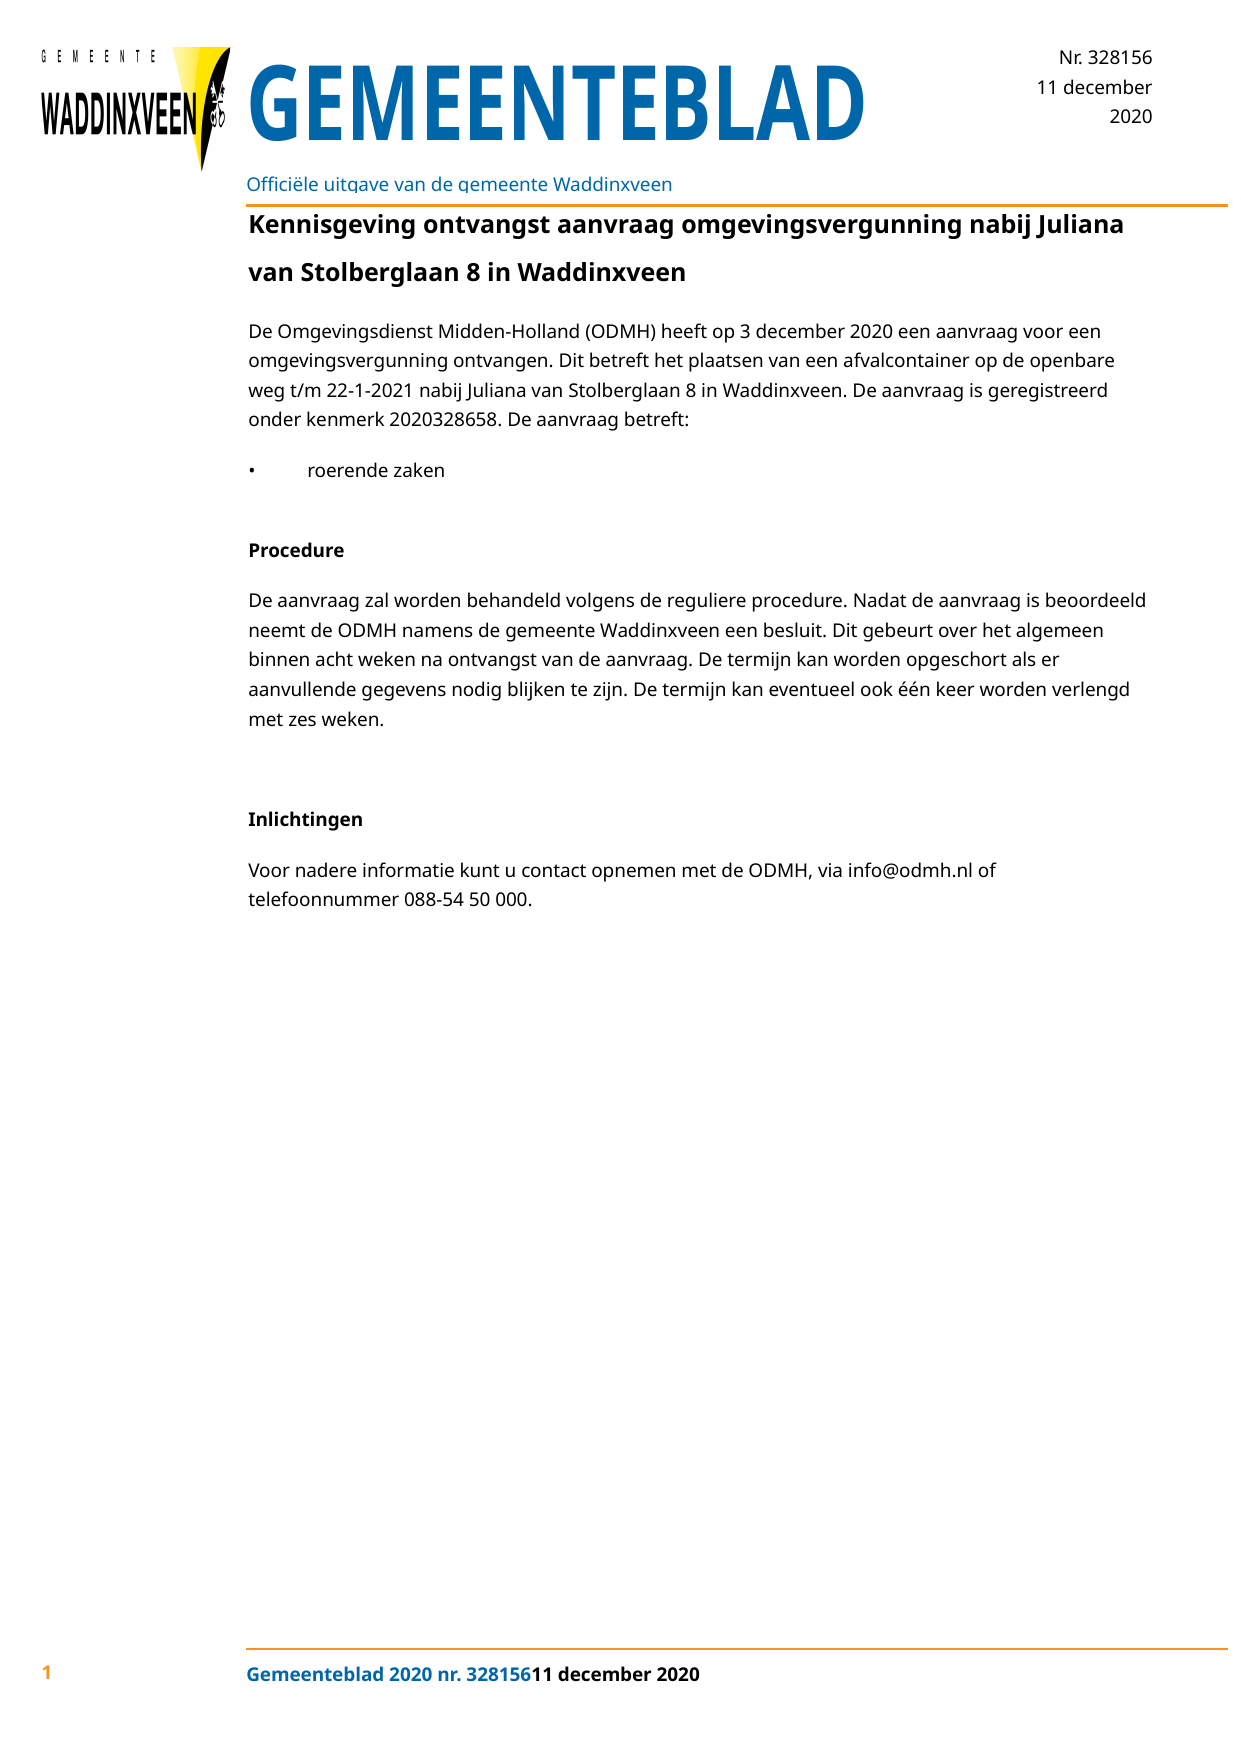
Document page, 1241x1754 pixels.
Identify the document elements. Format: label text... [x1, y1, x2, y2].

list roerende zaken [248, 457, 1152, 483]
text Inlichtingen [248, 807, 1152, 832]
text De aanvraag zal worden behandeld volgens de reguliere procedure. Nadat de aanvraag is beoordeeld neemt de ODMH namens de gemeente Waddinxveen een besluit. Dit gebeurt over het algemeen binnen acht weken na ontvangst van de aanvraag. De termijn kan worden opgeschort als er aanvullende gegevens nodig blijken te zijn. De termijn kan eventueel ook één keer worden verlengd met zes weken. [248, 587, 1152, 732]
text Kennisgeving ontvangst aanvraag omgevingsvergunning nabij Juliana van Stolberglaan 8 in Waddinxveen [248, 207, 1152, 288]
text De Omgevingsdienst Midden-Holland (ODMH) heeft op 3 december 2020 een aanvraag voor een omgevingsvergunning ontvangen. Dit betreft het plaatsen van een afvalcontainer op de openbare weg t/m 22-1-2021 nabij Juliana van Stolberglaan 8 in Waddinxveen. De aanvraag is geregistreerd onder kenmerk 2020328658. De aanvraag betreft: [248, 318, 1152, 432]
text Voor nadere informatie kunt u contact opnemen met de ODMH, via info@odmh.nl of telefoonnummer 088-54 50 000. [248, 857, 1152, 912]
picture [41, 47, 231, 172]
text Procedure [248, 537, 1152, 563]
